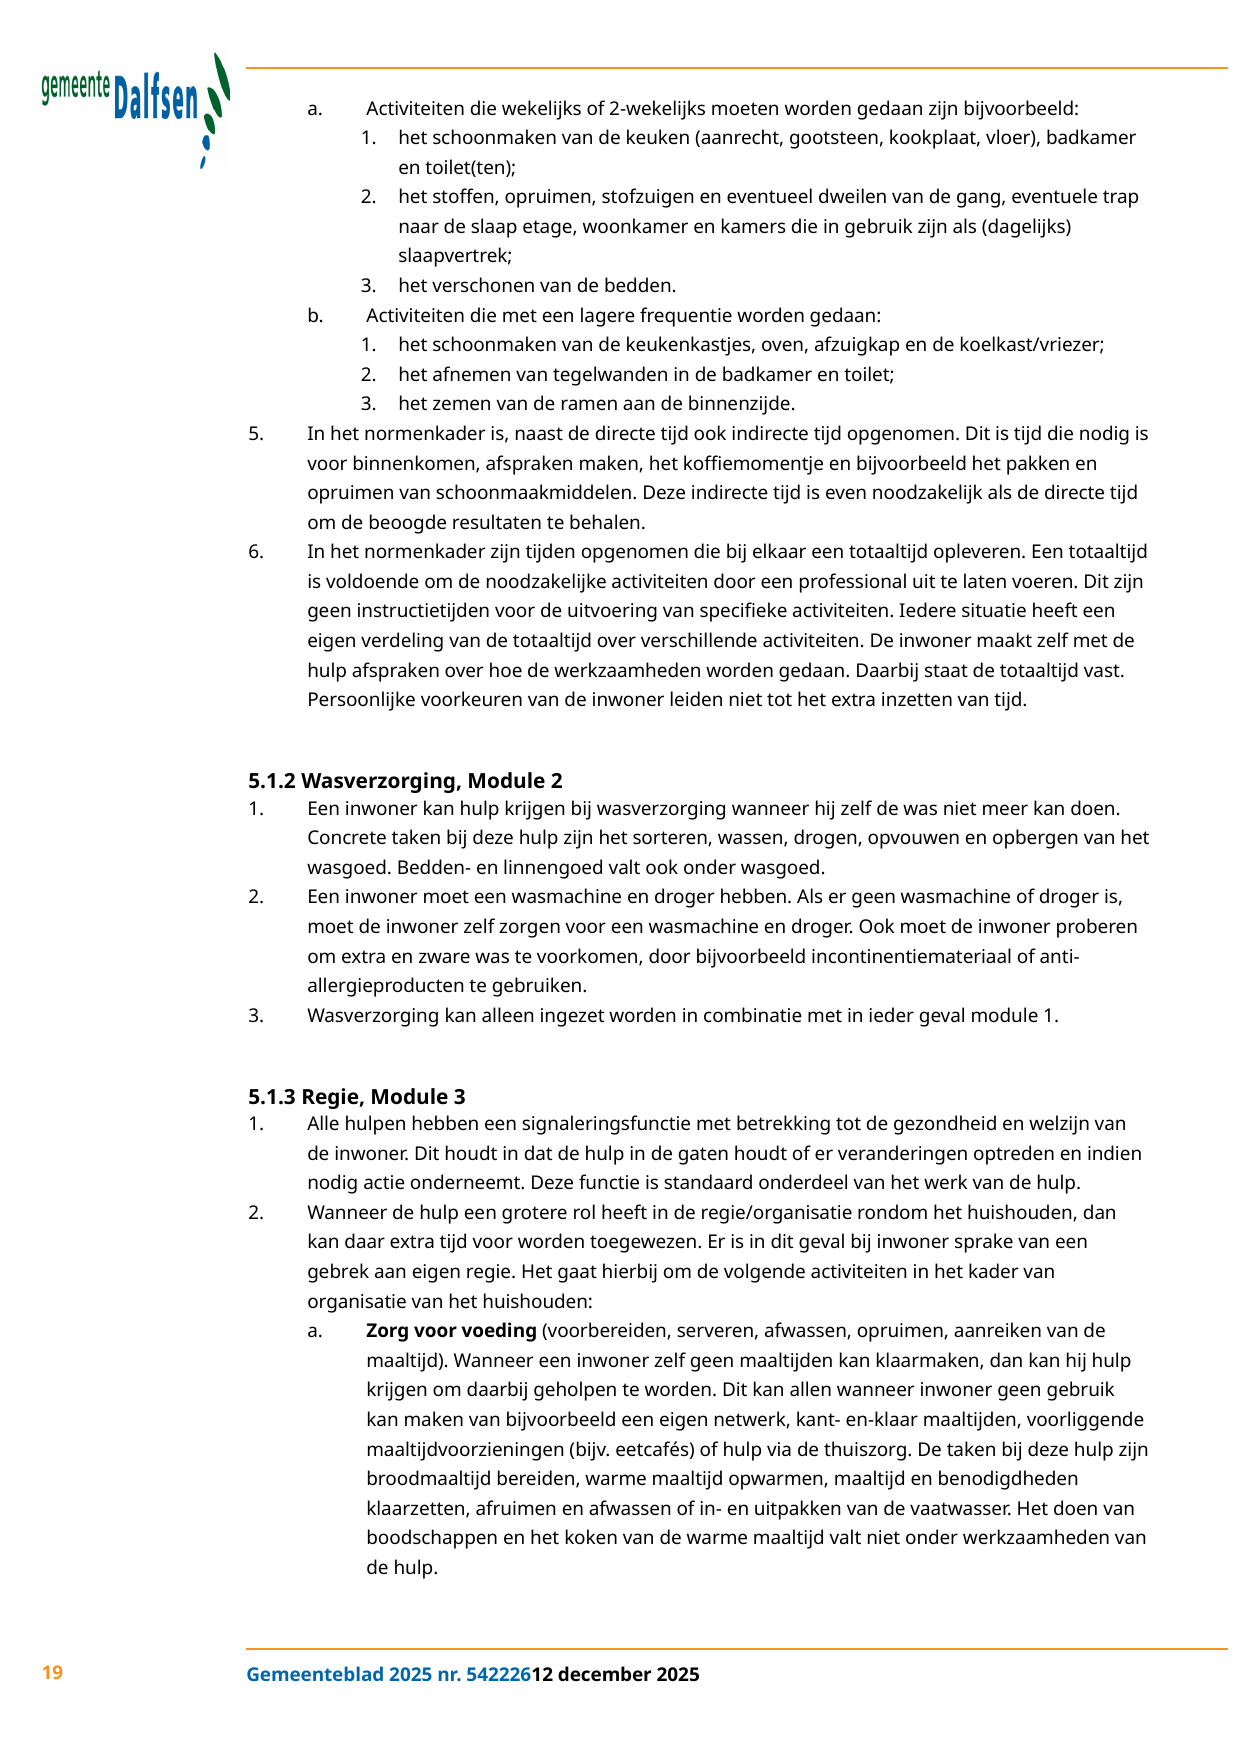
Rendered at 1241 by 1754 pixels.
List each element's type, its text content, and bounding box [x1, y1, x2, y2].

list het schoonmaken van de keukenkastjes, oven, afzuigkap en de koelkast/vriezer; [361, 331, 1152, 357]
list het verschonen van de bedden. [361, 272, 1152, 298]
text 5.1.2 Wasverzorging, Module 2 [248, 766, 1152, 795]
list het afnemen van tegelwanden in de badkamer en toilet; [361, 361, 1152, 387]
list Wasverzorging kan alleen ingezet worden in combinatie met in ieder geval module 1. [248, 1002, 1152, 1028]
list Wanneer de hulp een grotere rol heeft in de regie/organisatie rondom het huishouden, dan kan daar extra tijd voor worden toegewezen. Er is in dit geval bij inwoner sprake van een gebrek aan eigen regie. Het gaat hierbij om de volgende activiteiten in het kader van organisatie van het huishouden: [248, 1199, 1152, 1314]
list Alle hulpen hebben een signaleringsfunctie met betrekking tot de gezondheid en welzijn van de inwoner. Dit houdt in dat de hulp in de gaten houdt of er veranderingen optreden en indien nodig actie onderneemt. Deze functie is standaard onderdeel van het werk van de hulp. [248, 1110, 1152, 1195]
list het zemen van de ramen aan de binnenzijde. [361, 391, 1152, 416]
list Een inwoner moet een wasmachine en droger hebben. Als er geen wasmachine of droger is, moet de inwoner zelf zorgen voor een wasmachine en droger. Ook moet de inwoner proberen om extra en zware was te voorkomen, door bijvoorbeeld incontinentiemateriaal of anti-allergieproducten te gebruiken. [248, 884, 1152, 998]
list Activiteiten die met een lagere frequentie worden gedaan: [307, 302, 1152, 328]
text 5.1.3 Regie, Module 3 [248, 1082, 1152, 1110]
list Een inwoner kan hulp krijgen bij wasverzorging wanneer hij zelf de was niet meer kan doen. Concrete taken bij deze hulp zijn het sorteren, wassen, drogen, opvouwen en opbergen van het wasgoed. Bedden- en linnengoed valt ook onder wasgoed. [248, 795, 1152, 880]
list het stoffen, opruimen, stofzuigen en eventueel dweilen van de gang, eventuele trap naar de slaap etage, woonkamer en kamers die in gebruik zijn als (dagelijks) slaapvertrek; [361, 183, 1152, 268]
list het schoonmaken van de keuken (aanrecht, gootsteen, kookplaat, vloer), badkamer en toilet(ten); [361, 124, 1152, 180]
list In het normenkader is, naast de directe tijd ook indirecte tijd opgenomen. Dit is tijd die nodig is voor binnenkomen, afspraken maken, het koffiemomentje en bijvoorbeeld het pakken en opruimen van schoonmaakmiddelen. Deze indirecte tijd is even noodzakelijk als de directe tijd om de beoogde resultaten te behalen. [248, 420, 1152, 535]
list In het normenkader zijn tijden opgenomen die bij elkaar een totaaltijd opleveren. Een totaaltijd is voldoende om de noodzakelijke activiteiten door een professional uit te laten voeren. Dit zijn geen instructietijden voor de uitvoering van specifieke activiteiten. Iedere situatie heeft een eigen verdeling van de totaaltijd over verschillende activiteiten. De inwoner maakt zelf met de hulp afspraken over hoe de werkzaamheden worden gedaan. Daarbij staat de totaaltijd vast. Persoonlijke voorkeuren van de inwoner leiden niet tot het extra inzetten van tijd. [248, 538, 1152, 712]
list Activiteiten die wekelijks of 2-wekelijks moeten worden gedaan zijn bijvoorbeeld: [307, 95, 1152, 121]
list Zorg voor voeding (voorbereiden, serveren, afwassen, opruimen, aanreiken van de maaltijd). Wanneer een inwoner zelf geen maaltijden kan klaarmaken, dan kan hij hulp krijgen om daarbij geholpen te worden. Dit kan allen wanneer inwoner geen gebruik kan maken van bijvoorbeeld een eigen netwerk, kant- en-klaar maaltijden, voorliggende maaltijdvoorzieningen (bijv. eetcafés) of hulp via de thuiszorg. De taken bij deze hulp zijn broodmaaltijd bereiden, warme maaltijd opwarmen, maaltijd en benodigdheden klaarzetten, afruimen en afwassen of in- en uitpakken van de vaatwasser. Het doen van boodschappen en het koken van de warme maaltijd valt niet onder werkzaamheden van de hulp. [307, 1317, 1152, 1580]
picture [41, 47, 231, 172]
